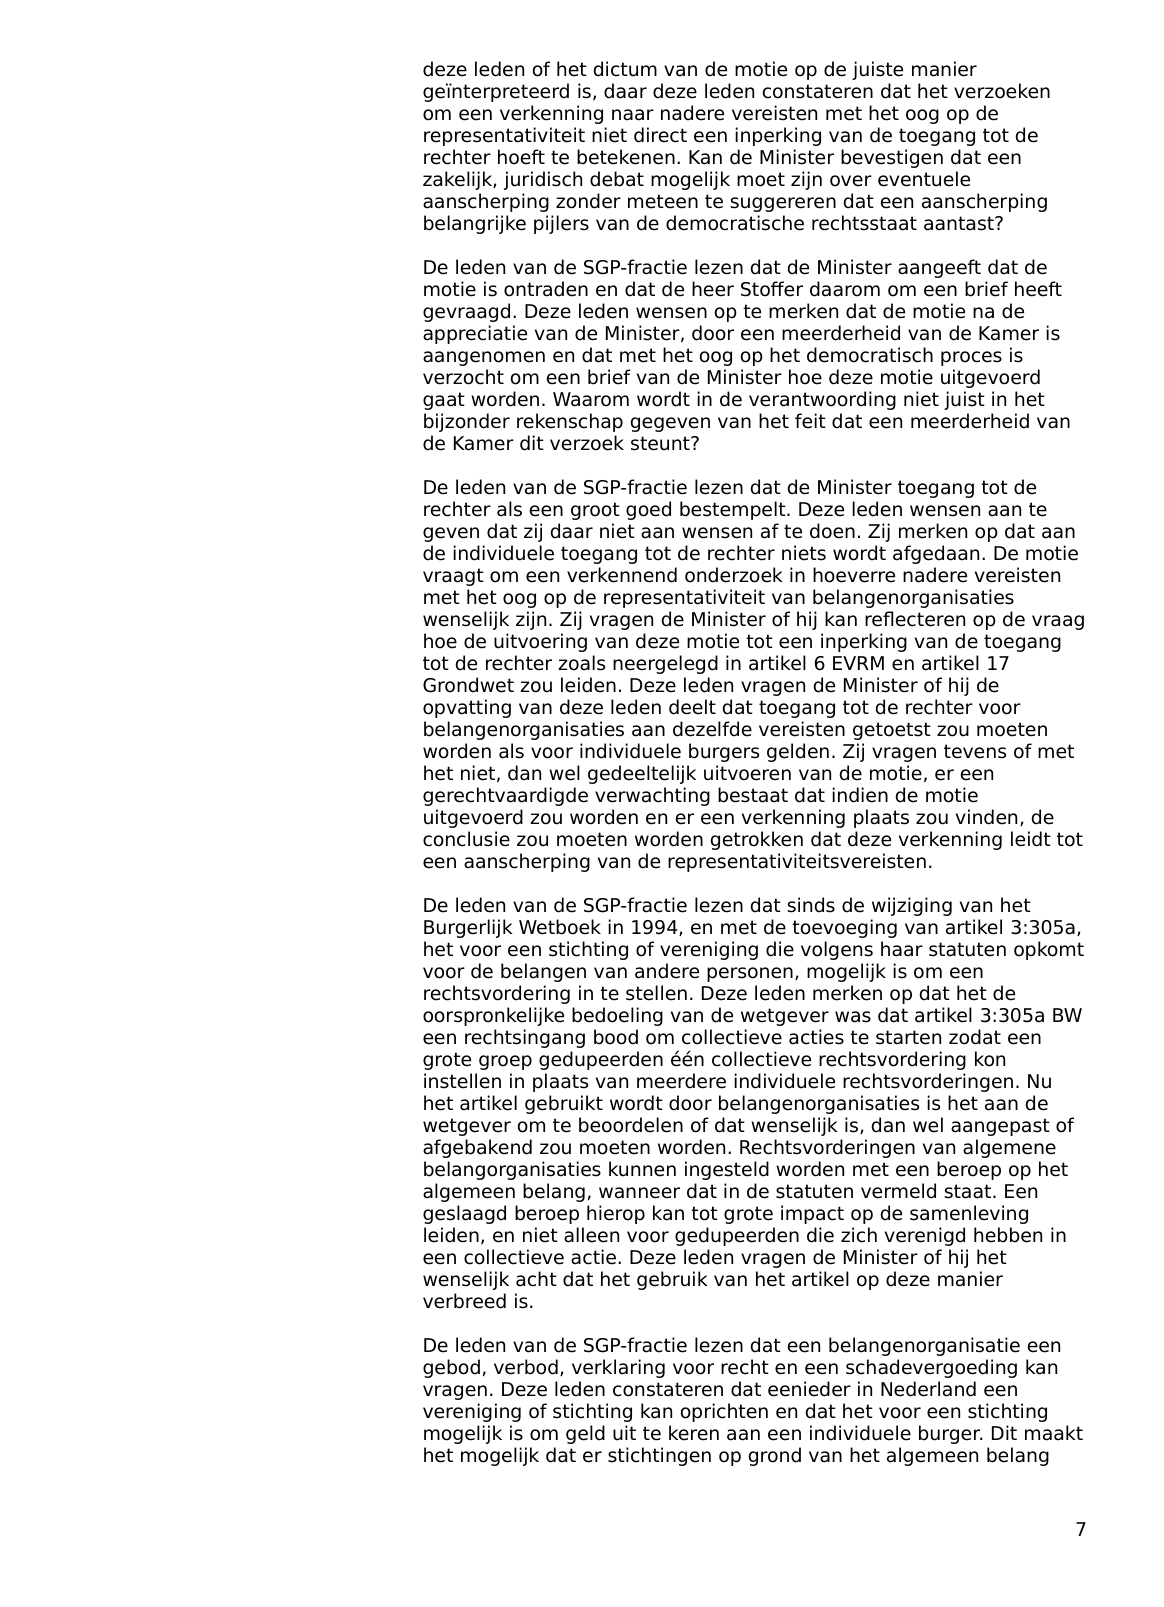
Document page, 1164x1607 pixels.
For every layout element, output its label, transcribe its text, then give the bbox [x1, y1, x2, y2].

text De leden van de SGP-fractie lezen dat sinds de wijziging van het Burgerlijk Wetboek in 1994, en met de toevoeging van artikel 3:305a, het voor een stichting of vereniging die volgens haar statuten opkomt voor de belangen van andere personen, mogelijk is om een rechtsvordering in te stellen. Deze leden merken op dat het de oorspronkelijke bedoeling van de wetgever was dat artikel 3:305a BW een rechtsingang bood om collectieve acties te starten zodat een grote groep gedupeerden één collectieve rechtsvordering kon instellen in plaats van meerdere individuele rechtsvorderingen. Nu het artikel gebruikt wordt door belangenorganisaties is het aan de wetgever om te beoordelen of dat wenselijk is, dan wel aangepast of afgebakend zou moeten worden. Rechtsvorderingen van algemene belangorganisaties kunnen ingesteld worden met een beroep op het algemeen belang, wanneer dat in de statuten vermeld staat. Een geslaagd beroep hierop kan tot grote impact op de samenleving leiden, en niet alleen voor gedupeerden die zich verenigd hebben in een collectieve actie. Deze leden vragen de Minister of hij het wenselijk acht dat het gebruik van het artikel op deze manier verbreed is. [422, 895, 1087, 1312]
text De leden van de SGP-fractie lezen dat de Minister toegang tot de rechter als een groot goed bestempelt. Deze leden wensen aan te geven dat zij daar niet aan wensen af te doen. Zij merken op dat aan de individuele toegang tot de rechter niets wordt afgedaan. De motie vraagt om een verkennend onderzoek in hoeverre nadere vereisten met het oog op de representativiteit van belangenorganisaties wenselijk zijn. Zij vragen de Minister of hij kan reflecteren op de vraag hoe de uitvoering van deze motie tot een inperking van de toegang tot de rechter zoals neergelegd in artikel 6 EVRM en artikel 17 Grondwet zou leiden. Deze leden vragen de Minister of hij de opvatting van deze leden deelt dat toegang tot de rechter voor belangenorganisaties aan dezelfde vereisten getoetst zou moeten worden als voor individuele burgers gelden. Zij vragen tevens of met het niet, dan wel gedeeltelijk uitvoeren van de motie, er een gerechtvaardigde verwachting bestaat dat indien de motie uitgevoerd zou worden en er een verkenning plaats zou vinden, de conclusie zou moeten worden getrokken dat deze verkenning leidt tot een aanscherping van de representativiteitsvereisten. [422, 477, 1087, 873]
text deze leden of het dictum van de motie op de juiste manier geïnterpreteerd is, daar deze leden constateren dat het verzoeken om een verkenning naar nadere vereisten met het oog op de representativiteit niet direct een inperking van de toegang tot de rechter hoeft te betekenen. Kan de Minister bevestigen dat een zakelijk, juridisch debat mogelijk moet zijn over eventuele aanscherping zonder meteen te suggereren dat een aanscherping belangrijke pijlers van de democratische rechtsstaat aantast? [422, 59, 1087, 235]
text De leden van de SGP-fractie lezen dat de Minister aangeeft dat de motie is ontraden en dat de heer Stoffer daarom om een brief heeft gevraagd. Deze leden wensen op te merken dat de motie na de appreciatie van de Minister, door een meerderheid van de Kamer is aangenomen en dat met het oog op het democratisch proces is verzocht om een brief van de Minister hoe deze motie uitgevoerd gaat worden. Waarom wordt in de verantwoording niet juist in het bijzonder rekenschap gegeven van het feit dat een meerderheid van de Kamer dit verzoek steunt? [422, 257, 1087, 455]
text De leden van de SGP-fractie lezen dat een belangenorganisatie een gebod, verbod, verklaring voor recht en een schadevergoeding kan vragen. Deze leden constateren dat eenieder in Nederland een vereniging of stichting kan oprichten en dat het voor een stichting mogelijk is om geld uit te keren aan een individuele burger. Dit maakt het mogelijk dat er stichtingen op grond van het algemeen belang [422, 1335, 1087, 1467]
